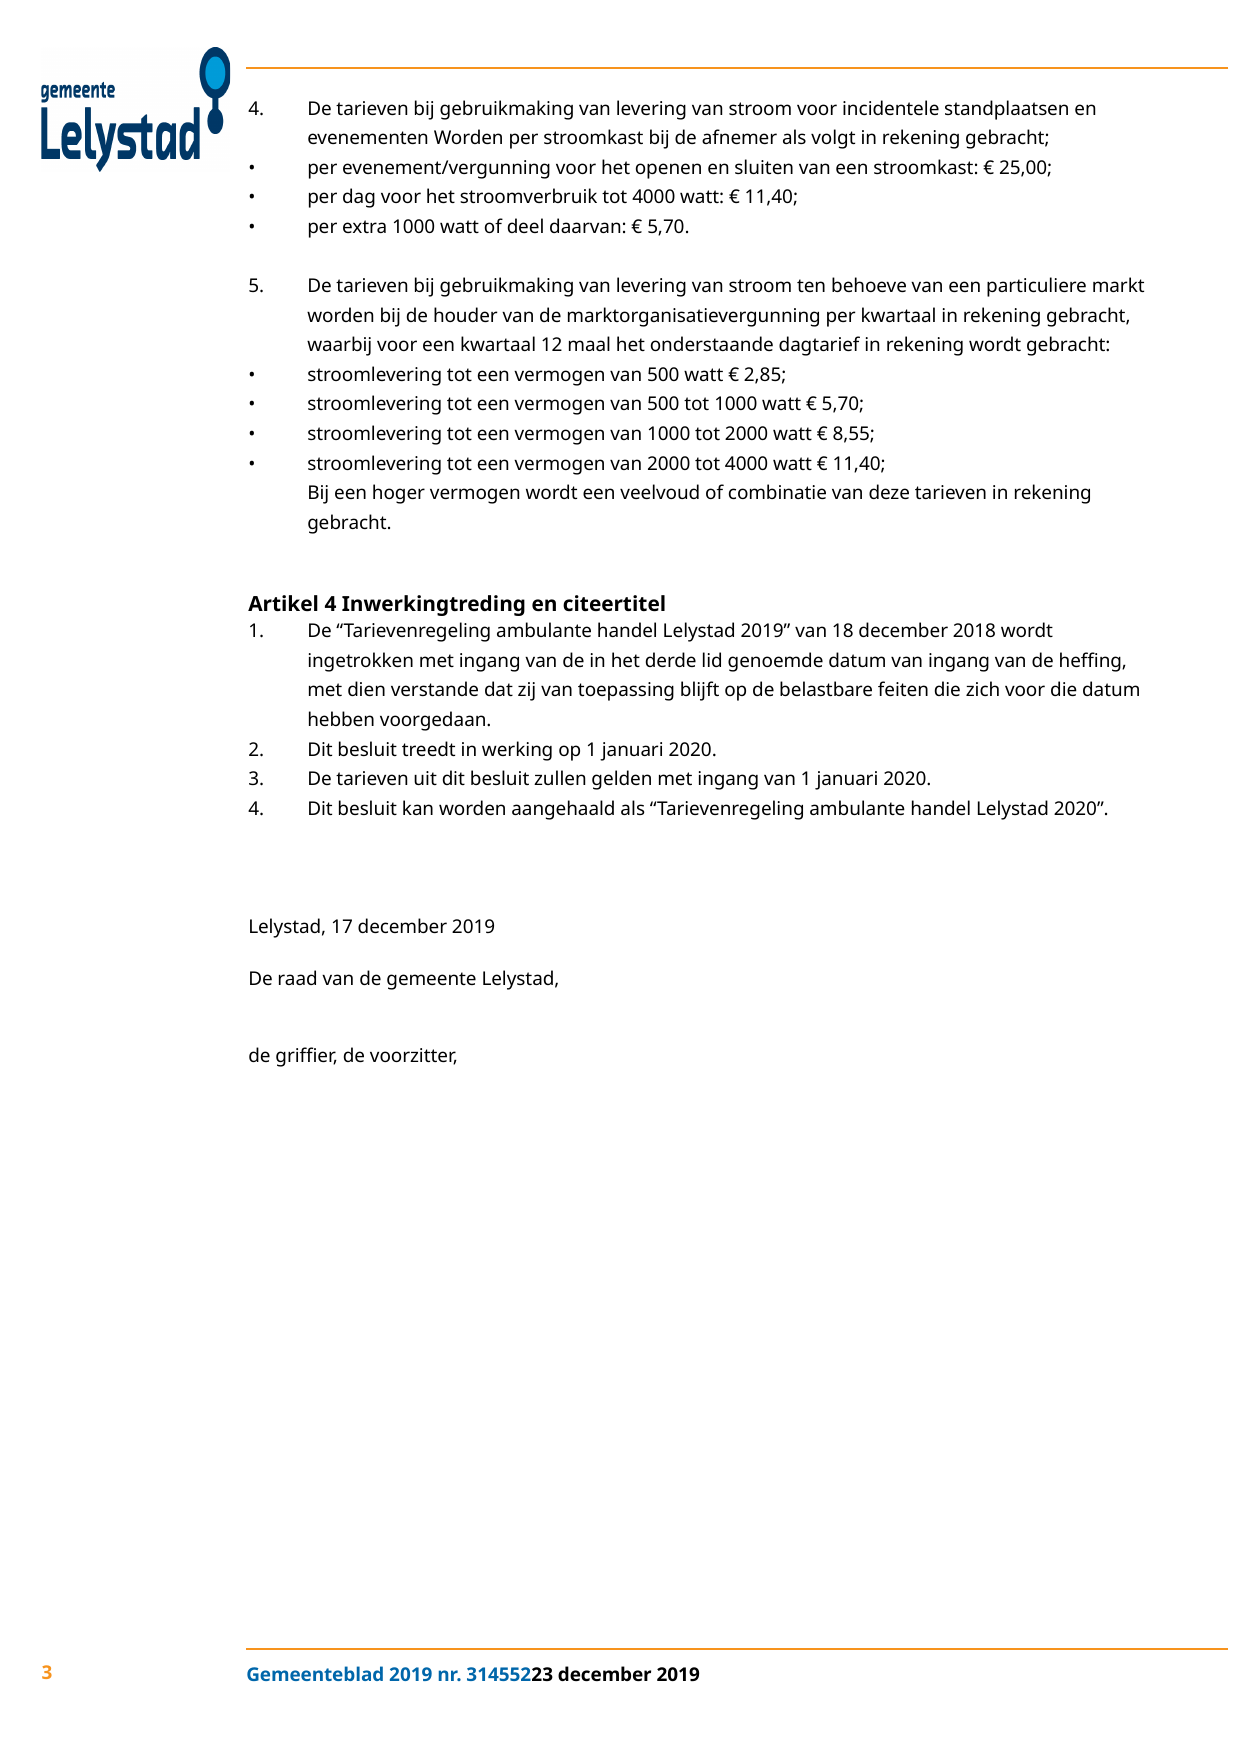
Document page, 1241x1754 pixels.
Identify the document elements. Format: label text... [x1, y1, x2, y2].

list De “Tarievenregeling ambulante handel Lelystad 2019” van 18 december 2018 wordt ingetrokken met ingang van de in het derde lid genoemde datum van ingang van de heffing, met dien verstande dat zij van toepassing blijft op de belastbare feiten die zich voor die datum hebben voorgedaan. [248, 617, 1152, 732]
list stroomlevering tot een vermogen van 500 watt € 2,85; [248, 361, 1152, 387]
list stroomlevering tot een vermogen van 2000 tot 4000 watt € 11,40; [248, 450, 1152, 476]
list De tarieven bij gebruikmaking van levering van stroom ten behoeve van een particuliere markt worden bij de houder van de marktorganisatievergunning per kwartaal in rekening gebracht, waarbij voor een kwartaal 12 maal het onderstaande dagtarief in rekening wordt gebracht: [248, 272, 1152, 357]
text De raad van de gemeente Lelystad, [248, 965, 1152, 990]
text Artikel 4 Inwerkingtreding en citeertitel [248, 589, 1152, 617]
list Bij een hoger vermogen wordt een veelvoud of combinatie van deze tarieven in rekening gebracht. [248, 479, 1152, 535]
text de griffier, de voorzitter, [248, 1042, 1152, 1068]
list Dit besluit kan worden aangehaald als “Tarievenregeling ambulante handel Lelystad 2020”. [248, 795, 1152, 821]
list stroomlevering tot een vermogen van 1000 tot 2000 watt € 8,55; [248, 420, 1152, 446]
list stroomlevering tot een vermogen van 500 tot 1000 watt € 5,70; [248, 391, 1152, 416]
list Dit besluit treedt in werking op 1 januari 2020. [248, 736, 1152, 761]
text Lelystad, 17 december 2019 [248, 913, 1152, 939]
list per evenement/vergunning voor het openen en sluiten van een stroomkast: € 25,00; [248, 154, 1152, 180]
list De tarieven uit dit besluit zullen gelden met ingang van 1 januari 2020. [248, 765, 1152, 791]
list De tarieven bij gebruikmaking van levering van stroom voor incidentele standplaatsen en evenementen Worden per stroomkast bij de afnemer als volgt in rekening gebracht; [248, 95, 1152, 150]
list per dag voor het stroomverbruik tot 4000 watt: € 11,40; [248, 183, 1152, 209]
list per extra 1000 watt of deel daarvan: € 5,70. [248, 213, 1152, 239]
picture [41, 47, 231, 172]
